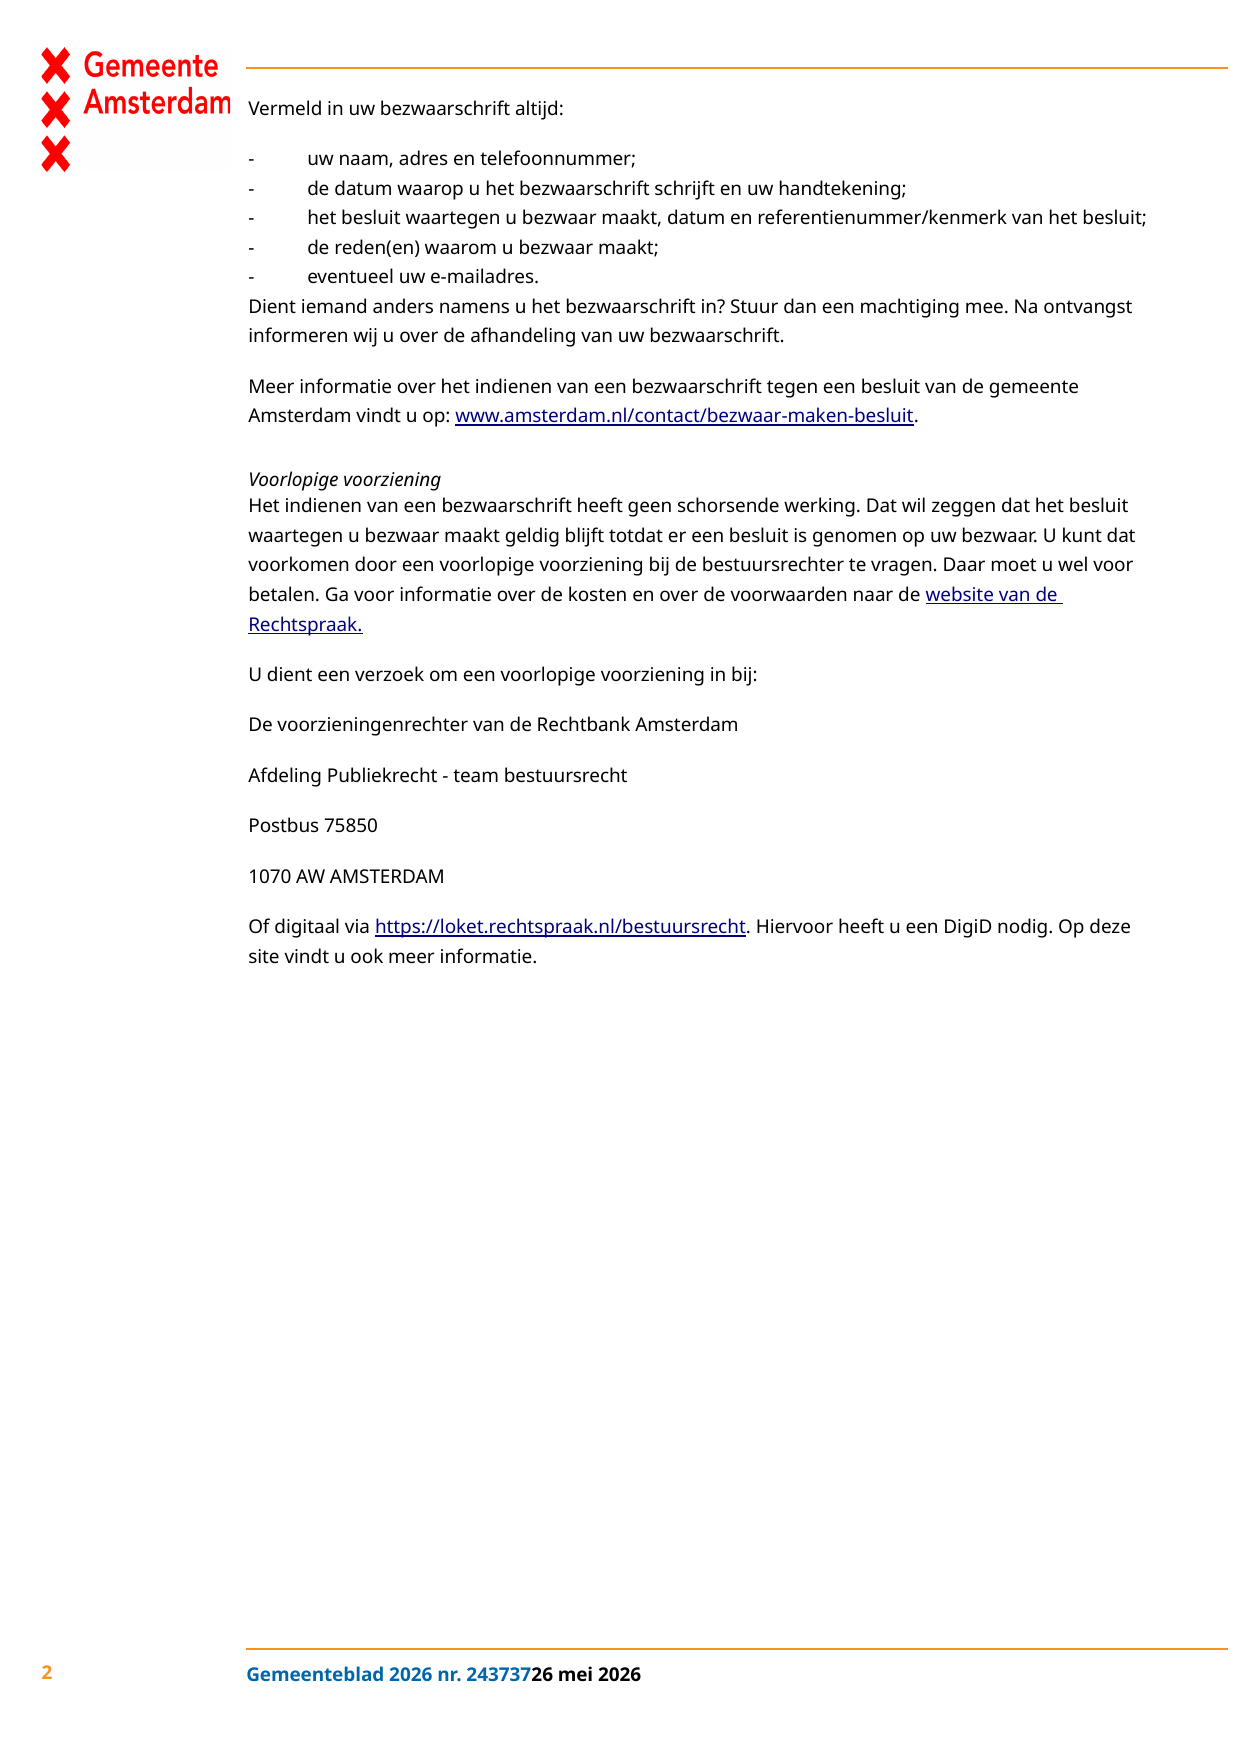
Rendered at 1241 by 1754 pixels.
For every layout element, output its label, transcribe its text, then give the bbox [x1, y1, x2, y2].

text Of digitaal via https://loket.rechtspraak.nl/bestuursrecht. Hiervoor heeft u een DigiD nodig. Op deze site vindt u ook meer informatie. [248, 913, 1152, 968]
text Postbus 75850 [248, 812, 1152, 838]
text 1070 AW AMSTERDAM [248, 863, 1152, 888]
list de datum waarop u het bezwaarschrift schrijft en uw handtekening; [248, 175, 1152, 201]
text Voorlopige voorziening [248, 467, 1152, 492]
list uw naam, adres en telefoonnummer; [248, 145, 1152, 171]
text U dient een verzoek om een voorlopige voorziening in bij: [248, 661, 1152, 687]
picture [41, 47, 231, 172]
text Vermeld in uw bezwaarschrift altijd: [248, 95, 1152, 121]
text De voorzieningenrechter van de Rechtbank Amsterdam [248, 712, 1152, 737]
list de reden(en) waarom u bezwaar maakt; [248, 234, 1152, 260]
list het besluit waartegen u bezwaar maakt, datum en referentienummer/kenmerk van het besluit; [248, 204, 1152, 230]
text Dient iemand anders namens u het bezwaarschrift in? Stuur dan een machtiging mee. Na ontvangst informeren wij u over de afhandeling van uw bezwaarschrift. [248, 293, 1152, 348]
text Meer informatie over het indienen van een bezwaarschrift tegen een besluit van de gemeente Amsterdam vindt u op: www.amsterdam.nl/contact/bezwaar-maken-besluit. [248, 373, 1152, 428]
text Afdeling Publiekrecht - team bestuursrecht [248, 762, 1152, 788]
text Het indienen van een bezwaarschrift heeft geen schorsende werking. Dat wil zeggen dat het besluit waartegen u bezwaar maakt geldig blijft totdat er een besluit is genomen op uw bezwaar. U kunt dat voorkomen door een voorlopige voorziening bij de bestuursrechter te vragen. Daar moet u wel voor betalen. Ga voor informatie over de kosten en over de voorwaarden naar de website van de Rechtspraak. [248, 492, 1152, 636]
list eventueel uw e-mailadres. [248, 263, 1152, 289]
